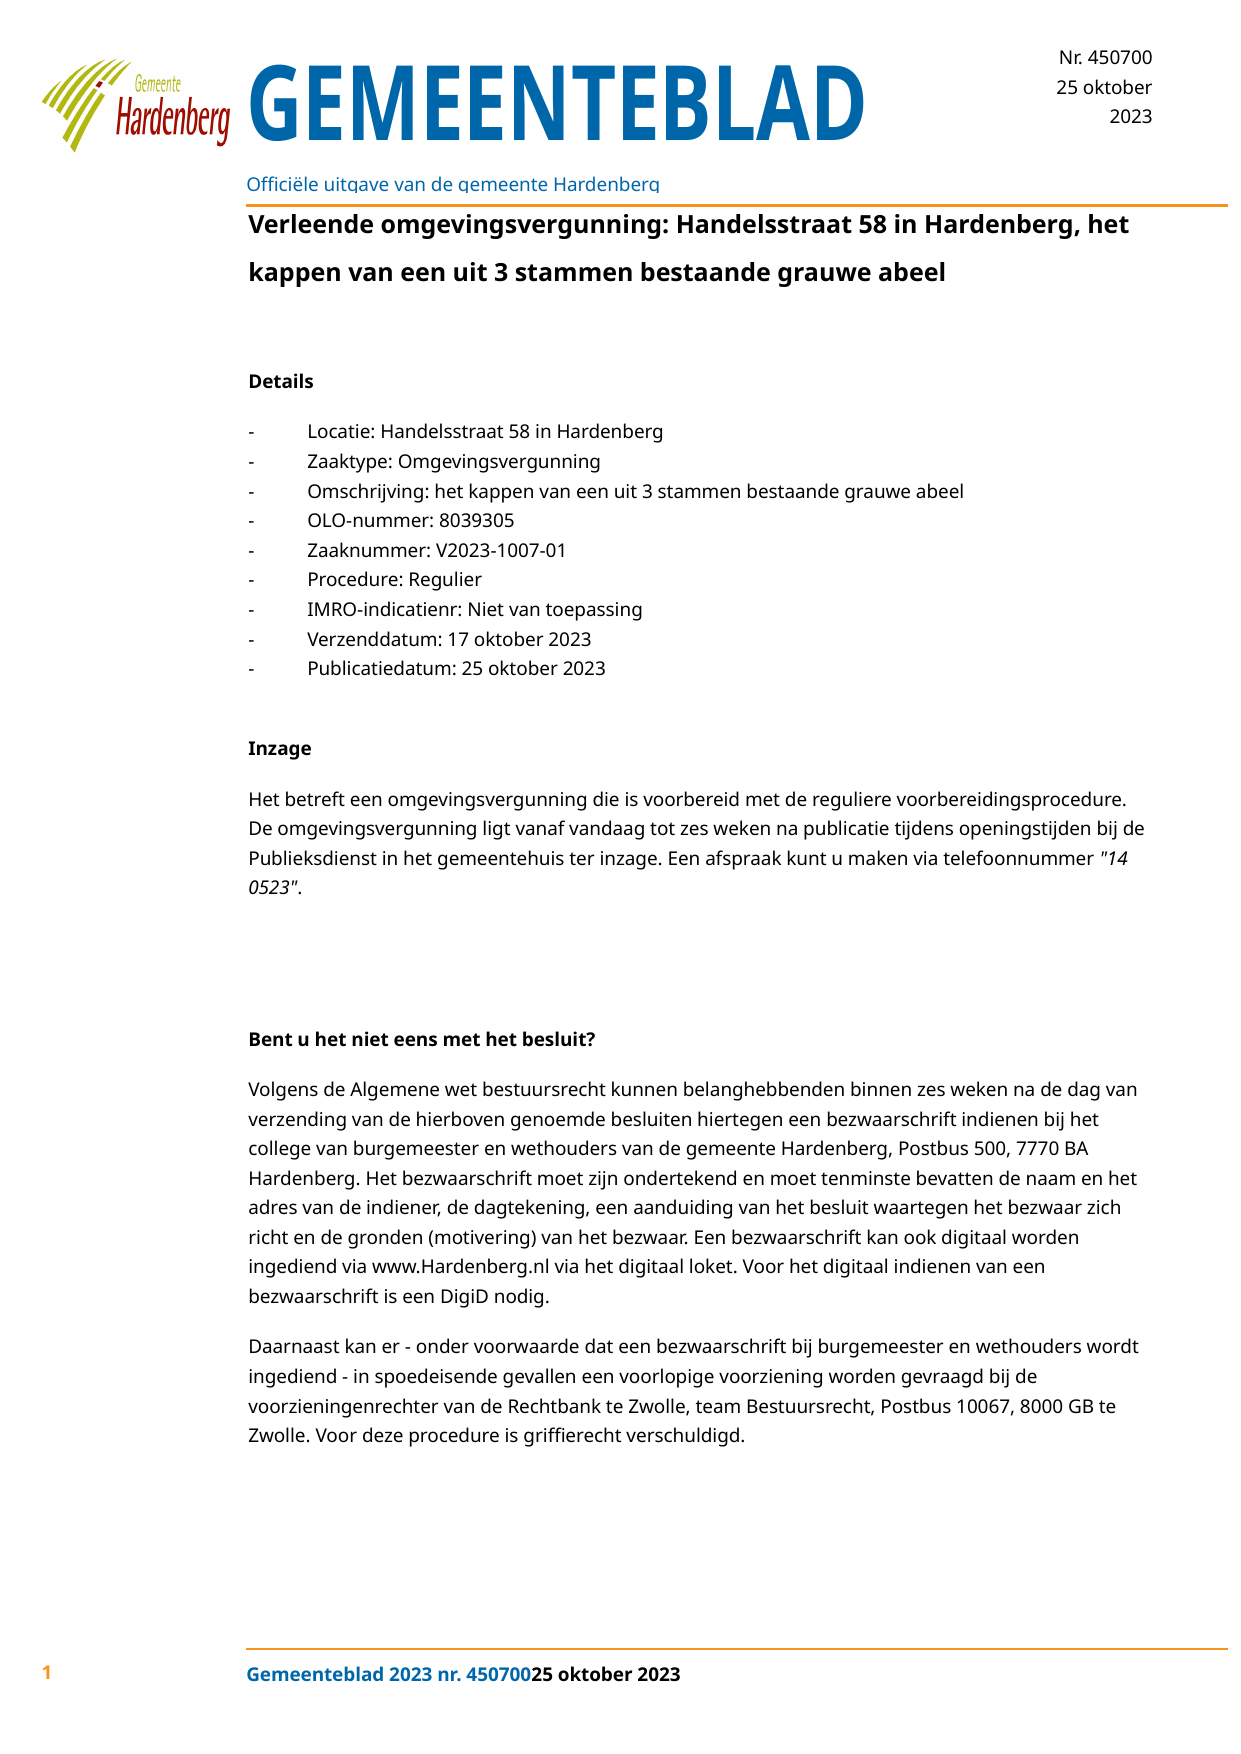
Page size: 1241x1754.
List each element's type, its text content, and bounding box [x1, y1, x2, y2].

list Zaaknummer: V2023-1007-01 [248, 537, 1152, 563]
list OLO-nummer: 8039305 [248, 507, 1152, 533]
list Publicatiedatum: 25 oktober 2023 [248, 655, 1152, 681]
list Verzenddatum: 17 oktober 2023 [248, 626, 1152, 652]
list Procedure: Regulier [248, 567, 1152, 592]
list Zaaktype: Omgevingsvergunning [248, 448, 1152, 474]
text Inzage [248, 735, 1152, 761]
text Daarnaast kan er - onder voorwaarde dat een bezwaarschrift bij burgemeester en wethouders wordt ingediend - in spoedeisende gevallen een voorlopige voorziening worden gevraagd bij de voorzieningenrechter van de Rechtbank te Zwolle, team Bestuursrecht, Postbus 10067, 8000 GB te Zwolle. Voor deze procedure is griffierecht verschuldigd. [248, 1334, 1152, 1448]
text Het betreft een omgevingsvergunning die is voorbereid met de reguliere voorbereidingsprocedure. De omgevingsvergunning ligt vanaf vandaag tot zes weken na publicatie tijdens openingstijden bij de Publieksdienst in het gemeentehuis ter inzage. Een afspraak kunt u maken via telefoonnummer "14 0523". [248, 786, 1152, 900]
text Details [248, 368, 1152, 394]
list IMRO-indicatienr: Niet van toepassing [248, 596, 1152, 622]
list Omschrijving: het kappen van een uit 3 stammen bestaande grauwe abeel [248, 478, 1152, 504]
picture [41, 47, 231, 172]
text Volgens de Algemene wet bestuursrecht kunnen belanghebbenden binnen zes weken na de dag van verzending van de hierboven genoemde besluiten hiertegen een bezwaarschrift indienen bij het college van burgemeester en wethouders van de gemeente Hardenberg, Postbus 500, 7770 BA Hardenberg. Het bezwaarschrift moet zijn ondertekend en moet tenminste bevatten de naam en het adres van de indiener, de dagtekening, een aanduiding van het besluit waartegen het bezwaar zich richt en de gronden (motivering) van het bezwaar. Een bezwaarschrift kan ook digitaal worden ingediend via www.Hardenberg.nl via het digitaal loket. Voor het digitaal indienen van een bezwaarschrift is een DigiD nodig. [248, 1076, 1152, 1309]
text Bent u het niet eens met het besluit? [248, 1026, 1152, 1052]
text Verleende omgevingsvergunning: Handelsstraat 58 in Hardenberg, het kappen van een uit 3 stammen bestaande grauwe abeel [248, 207, 1152, 288]
list Locatie: Handelsstraat 58 in Hardenberg [248, 419, 1152, 444]
